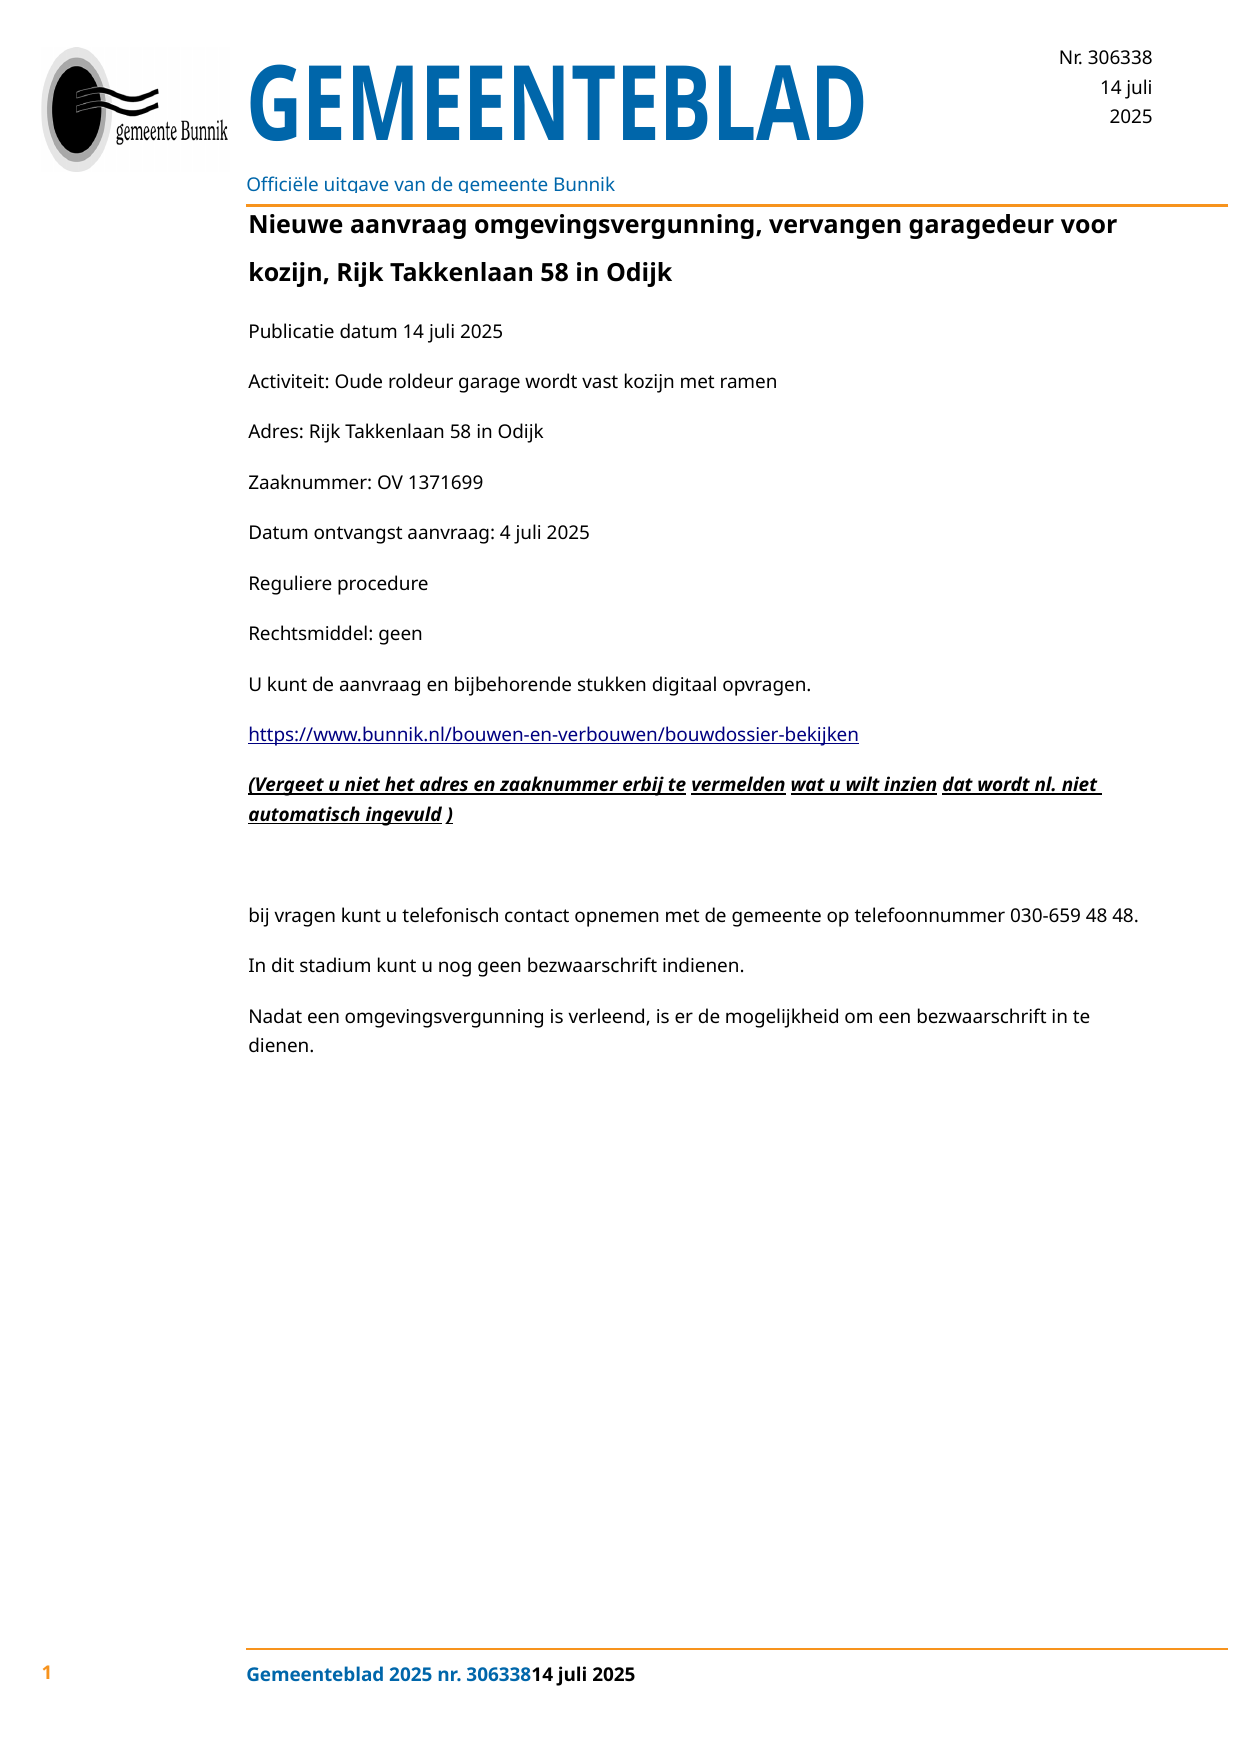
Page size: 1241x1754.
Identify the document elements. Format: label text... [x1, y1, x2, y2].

text https://www.bunnik.nl/bouwen-en-verbouwen/bouwdossier-bekijken [248, 721, 1152, 747]
text Datum ontvangst aanvraag: 4 juli 2025 [248, 519, 1152, 545]
text U kunt de aanvraag en bijbehorende stukken digitaal opvragen. [248, 671, 1152, 697]
text In dit stadium kunt u nog geen bezwaarschrift indienen. [248, 952, 1152, 978]
text Activiteit: Oude roldeur garage wordt vast kozijn met ramen [248, 368, 1152, 394]
text Rechtsmiddel: geen [248, 620, 1152, 646]
text Reguliere procedure [248, 570, 1152, 596]
picture [41, 47, 231, 172]
text bij vragen kunt u telefonisch contact opnemen met de gemeente op telefoonnummer 030-659 48 48. [248, 902, 1152, 928]
text Nieuwe aanvraag omgevingsvergunning, vervangen garagedeur voor kozijn, Rijk Takkenlaan 58 in Odijk [248, 207, 1152, 288]
text Nadat een omgevingsvergunning is verleend, is er de mogelijkheid om een bezwaarschrift in te dienen. [248, 1003, 1152, 1058]
text Zaaknummer: OV 1371699 [248, 469, 1152, 495]
text Publicatie datum 14 juli 2025 [248, 318, 1152, 344]
text (Vergeet u niet het adres en zaaknummer erbij te vermelden wat u wilt inzien dat wordt nl. niet automatisch ingevuld ) [248, 772, 1152, 827]
text Adres: Rijk Takkenlaan 58 in Odijk [248, 419, 1152, 444]
